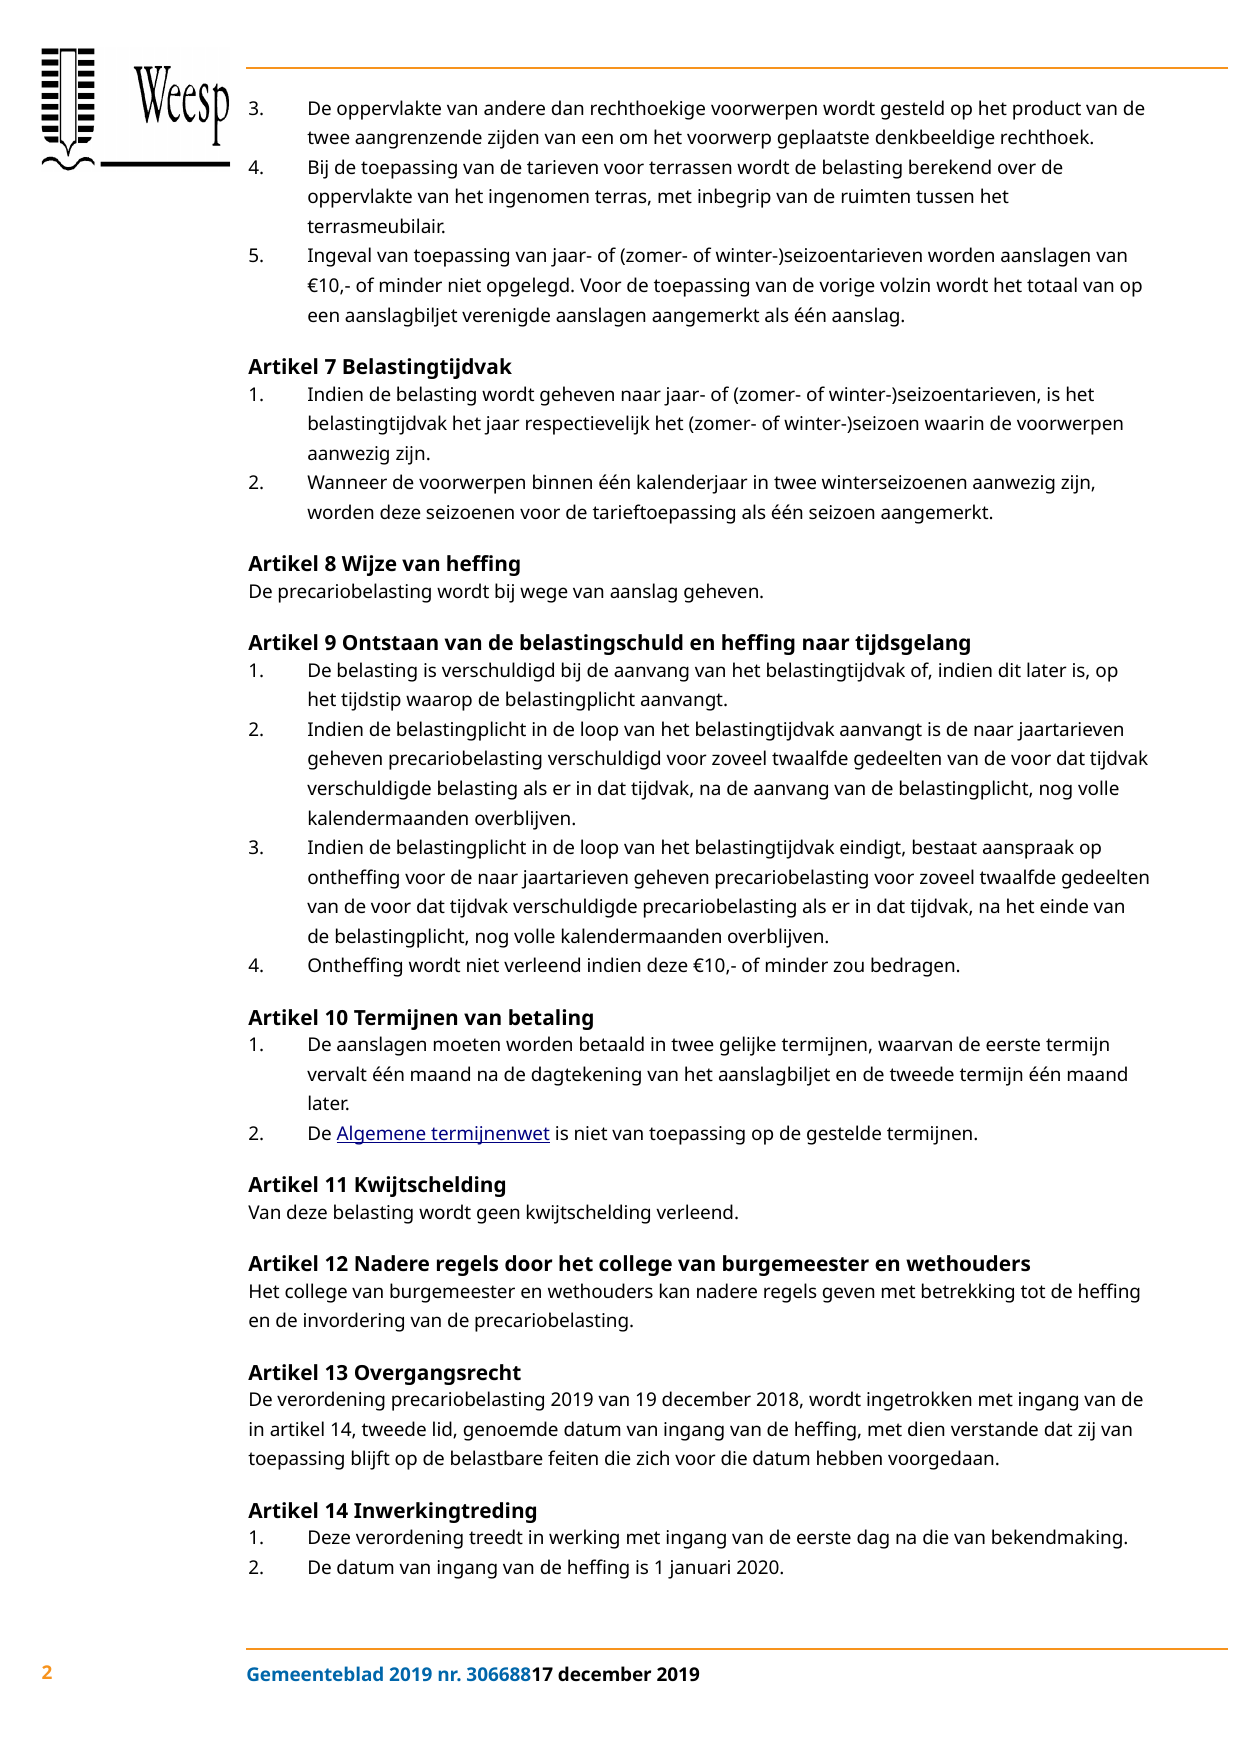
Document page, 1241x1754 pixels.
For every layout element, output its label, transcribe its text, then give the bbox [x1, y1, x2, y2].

list De oppervlakte van andere dan rechthoekige voorwerpen wordt gesteld op het product van de twee aangrenzende zijden van een om het voorwerp geplaatste denkbeeldige rechthoek. [248, 95, 1152, 150]
list Ontheffing wordt niet verleend indien deze €10,- of minder zou bedragen. [248, 953, 1152, 978]
text Artikel 12 Nadere regels door het college van burgemeester en wethouders [248, 1249, 1152, 1278]
text Artikel 13 Overgangsrecht [248, 1358, 1152, 1386]
list Indien de belasting wordt geheven naar jaar- of (zomer- of winter-)seizoentarieven, is het belastingtijdvak het jaar respectievelijk het (zomer- of winter-)seizoen waarin de voorwerpen aanwezig zijn. [248, 381, 1152, 466]
list De aanslagen moeten worden betaald in twee gelijke termijnen, waarvan de eerste termijn vervalt één maand na de dagtekening van het aanslagbiljet en de tweede termijn één maand later. [248, 1031, 1152, 1116]
text Artikel 14 Inwerkingtreding [248, 1496, 1152, 1524]
list De datum van ingang van de heffing is 1 januari 2020. [248, 1554, 1152, 1580]
list De belasting is verschuldigd bij de aanvang van het belastingtijdvak of, indien dit later is, op het tijdstip waarop de belastingplicht aanvangt. [248, 657, 1152, 712]
text Van deze belasting wordt geen kwijtschelding verleend. [248, 1199, 1152, 1225]
text Artikel 7 Belastingtijdvak [248, 352, 1152, 381]
text Artikel 11 Kwijtschelding [248, 1171, 1152, 1199]
list Bij de toepassing van de tarieven voor terrassen wordt de belasting berekend over de oppervlakte van het ingenomen terras, met inbegrip van de ruimten tussen het terrasmeubilair. [248, 154, 1152, 239]
picture [41, 47, 231, 172]
list Indien de belastingplicht in de loop van het belastingtijdvak eindigt, bestaat aanspraak op ontheffing voor de naar jaartarieven geheven precariobelasting voor zoveel twaalfde gedeelten van de voor dat tijdvak verschuldigde precariobelasting als er in dat tijdvak, na het einde van de belastingplicht, nog volle kalendermaanden overblijven. [248, 834, 1152, 949]
list Indien de belastingplicht in de loop van het belastingtijdvak aanvangt is de naar jaartarieven geheven precariobelasting verschuldigd voor zoveel twaalfde gedeelten van de voor dat tijdvak verschuldigde belasting als er in dat tijdvak, na de aanvang van de belastingplicht, nog volle kalendermaanden overblijven. [248, 716, 1152, 830]
list Wanneer de voorwerpen binnen één kalenderjaar in twee winterseizoenen aanwezig zijn, worden deze seizoenen voor de tarieftoepassing als één seizoen aangemerkt. [248, 469, 1152, 525]
text Artikel 9 Ontstaan van de belastingschuld en heffing naar tijdsgelang [248, 628, 1152, 657]
text Het college van burgemeester en wethouders kan nadere regels geven met betrekking tot de heffing en de invordering van de precariobelasting. [248, 1278, 1152, 1333]
text De verordening precariobelasting 2019 van 19 december 2018, wordt ingetrokken met ingang van de in artikel 14, tweede lid, genoemde datum van ingang van de heffing, met dien verstande dat zij van toepassing blijft op de belastbare feiten die zich voor die datum hebben voorgedaan. [248, 1386, 1152, 1471]
text Artikel 10 Termijnen van betaling [248, 1003, 1152, 1031]
list De Algemene termijnenwet is niet van toepassing op de gestelde termijnen. [248, 1120, 1152, 1146]
list Ingeval van toepassing van jaar- of (zomer- of winter-)seizoentarieven worden aanslagen van €10,- of minder niet opgelegd. Voor de toepassing van de vorige volzin wordt het totaal van op een aanslagbiljet verenigde aanslagen aangemerkt als één aanslag. [248, 243, 1152, 328]
list Deze verordening treedt in werking met ingang van de eerste dag na die van bekendmaking. [248, 1524, 1152, 1550]
text De precariobelasting wordt bij wege van aanslag geheven. [248, 578, 1152, 604]
text Artikel 8 Wijze van heffing [248, 549, 1152, 578]
